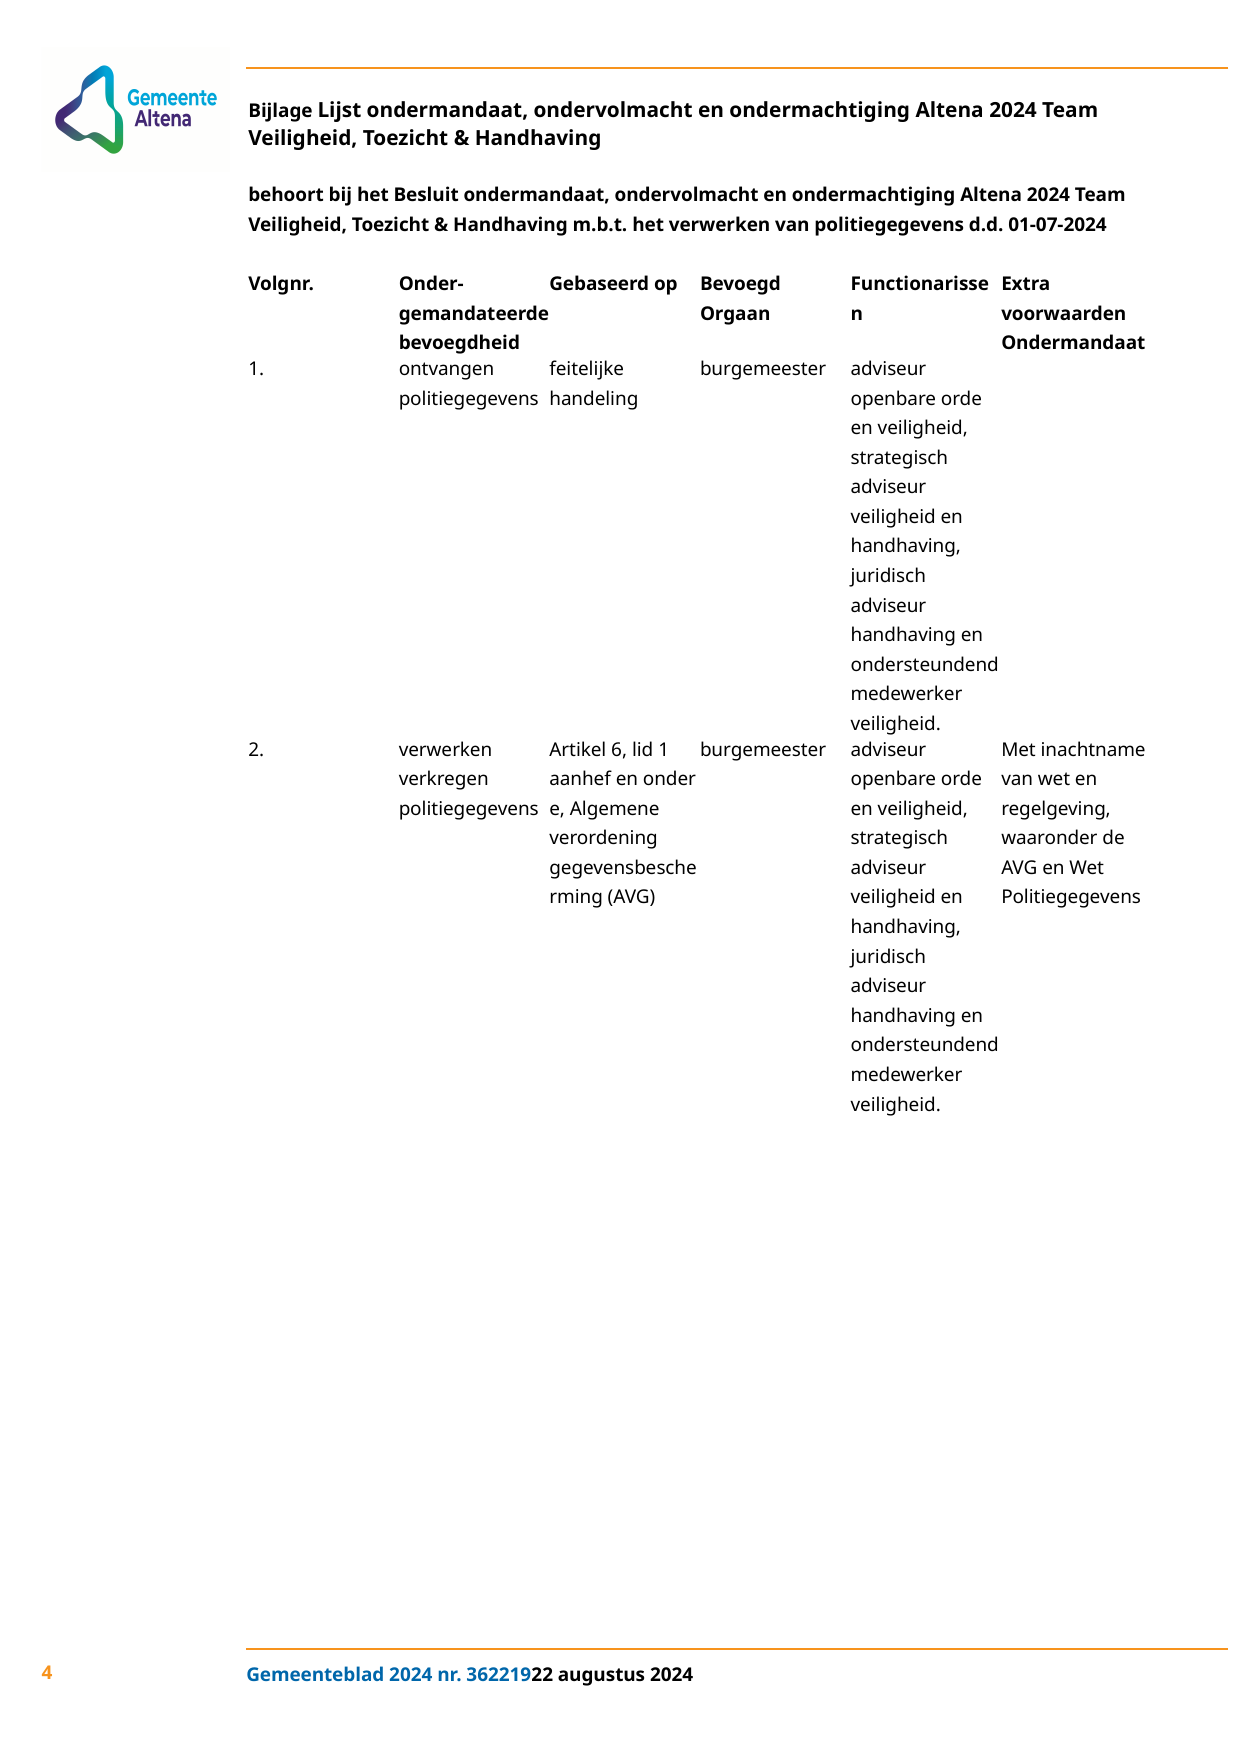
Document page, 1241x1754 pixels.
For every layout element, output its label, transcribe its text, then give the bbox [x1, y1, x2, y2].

table_cell [1001, 355, 1152, 736]
table_cell adviseur openbare orde en veiligheid, strategisch adviseur veiligheid en handhaving, juridisch adviseur handhaving en ondersteundend medewerker veiligheid. [850, 355, 1001, 736]
table_header Extra voorwaarden Ondermandaat [1001, 270, 1152, 355]
table_cell 2. [248, 736, 398, 1117]
table_header Bevoegd Orgaan [700, 270, 850, 355]
picture [41, 47, 231, 172]
table_header Volgnr. [248, 270, 398, 355]
table_header Onder-gemandateerde bevoegdheid [399, 270, 549, 355]
table_cell adviseur openbare orde en veiligheid, strategisch adviseur veiligheid en handhaving, juridisch adviseur handhaving en ondersteundend medewerker veiligheid. [850, 736, 1001, 1117]
table_cell Met inachtname van wet en regelgeving, waaronder de AVG en Wet Politiegegevens [1001, 736, 1152, 1117]
table_header Functionarissen [850, 270, 1001, 355]
text Bijlage Lijst ondermandaat, ondervolmacht en ondermachtiging Altena 2024 Team Veiligheid, Toezicht & Handhaving [248, 95, 1152, 152]
table_cell ontvangen politiegegevens [399, 355, 549, 736]
table_cell 1. [248, 355, 398, 736]
table_cell burgemeester [700, 736, 850, 1117]
table_cell verwerken verkregen politiegegevens [399, 736, 549, 1117]
table_cell burgemeester [700, 355, 850, 736]
text behoort bij het Besluit ondermandaat, ondervolmacht en ondermachtiging Altena 2024 Team Veiligheid, Toezicht & Handhaving m.b.t. het verwerken van politiegegevens d.d. 01-07-2024 [248, 181, 1152, 237]
table_header Gebaseerd op [549, 270, 700, 355]
table_cell feitelijke handeling [549, 355, 700, 736]
table_cell Artikel 6, lid 1 aanhef en onder e, Algemene verordening gegevensbescherming (AVG) [549, 736, 700, 1117]
